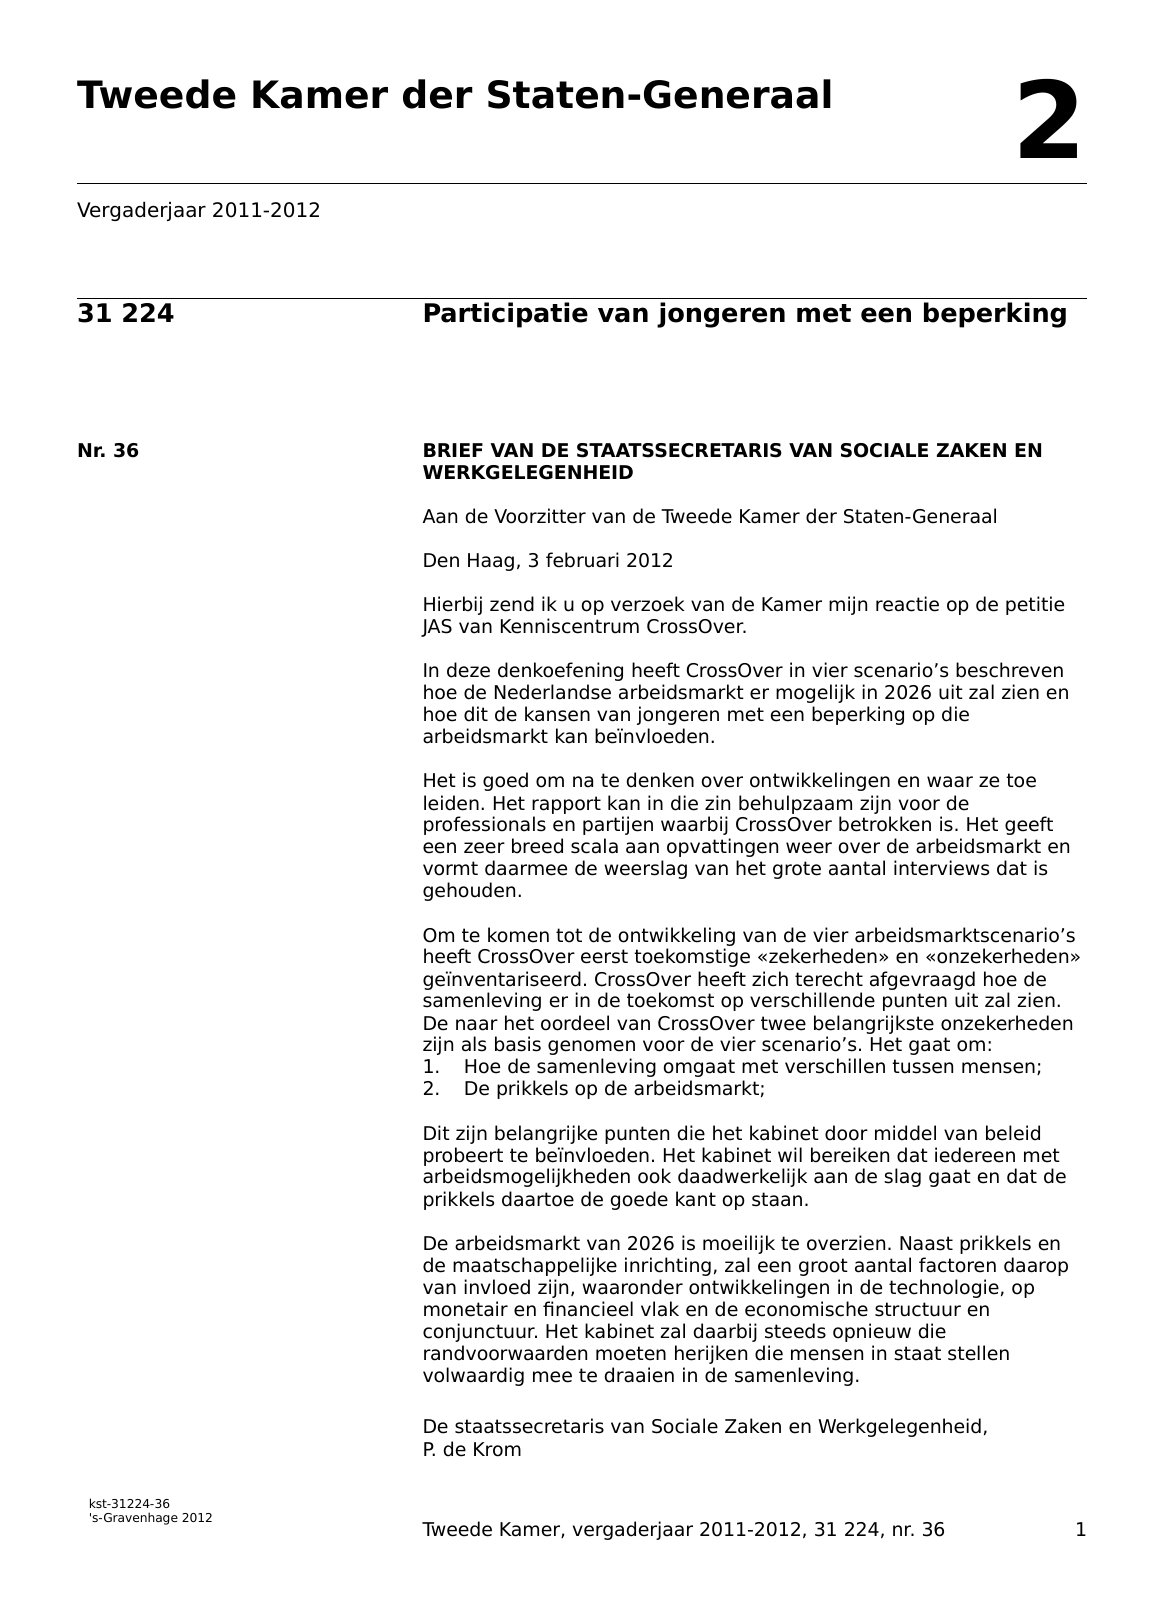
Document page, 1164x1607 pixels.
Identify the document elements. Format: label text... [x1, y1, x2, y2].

table_cell Vergaderjaar 2011-2012 [77, 184, 1087, 298]
subtitle Nr. 36 BRIEF VAN DE STAATSSECRETARIS VAN SOCIALE ZAKEN EN WERKGELEGENHEID [77, 440, 1087, 484]
text In deze denkoefening heeft CrossOver in vier scenario’s beschreven hoe de Nederlandse arbeidsmarkt er mogelijk in 2026 uit zal zien en hoe dit de kansen van jongeren met een beperking op die arbeidsmarkt kan beïnvloeden. [422, 660, 1087, 748]
text kst-31224-36 [88, 1497, 323, 1511]
text Dit zijn belangrijke punten die het kabinet door middel van beleid probeert te beïnvloeden. Het kabinet wil bereiken dat iedereen met arbeidsmogelijkheden ook daadwerkelijk aan de slag gaat en dat de prikkels daartoe de goede kant op staan. [422, 1122, 1087, 1210]
text Aan de Voorzitter van de Tweede Kamer der Staten-Generaal [422, 506, 1087, 528]
text De arbeidsmarkt van 2026 is moeilijk te overzien. Naast prikkels en de maatschappelijke inrichting, zal een groot aantal factoren daarop van invloed zijn, waaronder ontwikkelingen in de technologie, op monetair en financieel vlak en de economische structuur en conjunctuur. Het kabinet zal daarbij steeds opnieuw die randvoorwaarden moeten herijken die mensen in staat stellen volwaardig mee te draaien in de samenleving. [422, 1233, 1087, 1386]
table_header Tweede Kamer der Staten-Generaal [77, 59, 886, 183]
text Den Haag, 3 februari 2012 [422, 550, 1087, 572]
text Om te komen tot de ontwikkeling van de vier arbeidsmarktscenario’s heeft CrossOver eerst toekomstige «zekerheden» en «onzekerheden» geïnventariseerd. CrossOver heeft zich terecht afgevraagd hoe de samenleving er in de toekomst op verschillende punten uit zal zien. De naar het oordeel van CrossOver twee belangrijkste onzekerheden zijn als basis genomen voor de vier scenario’s. Het gaat om: [422, 924, 1087, 1056]
text Hierbij zend ik u op verzoek van de Kamer mijn reactie op de petitie JAS van Kenniscentrum CrossOver. [422, 594, 1087, 638]
text 2. De prikkels op de arbeidsmarkt; [422, 1078, 1087, 1100]
text 's-Gravenhage 2012 [88, 1511, 323, 1525]
table_header 2 [886, 59, 1087, 183]
text 1. Hoe de samenleving omgaat met verschillen tussen mensen; [422, 1056, 1087, 1078]
text De staatssecretaris van Sociale Zaken en Werkgelegenheid, P. de Krom [422, 1416, 1087, 1460]
text Het is goed om na te denken over ontwikkelingen en waar ze toe leiden. Het rapport kan in die zin behulpzaam zijn voor de professionals en partijen waarbij CrossOver betrokken is. Het geeft een zeer breed scala aan opvattingen weer over de arbeidsmarkt en vormt daarmee de weerslag van het grote aantal interviews dat is gehouden. [422, 770, 1087, 902]
subtitle 31 224 Participatie van jongeren met een beperking [77, 299, 1087, 329]
